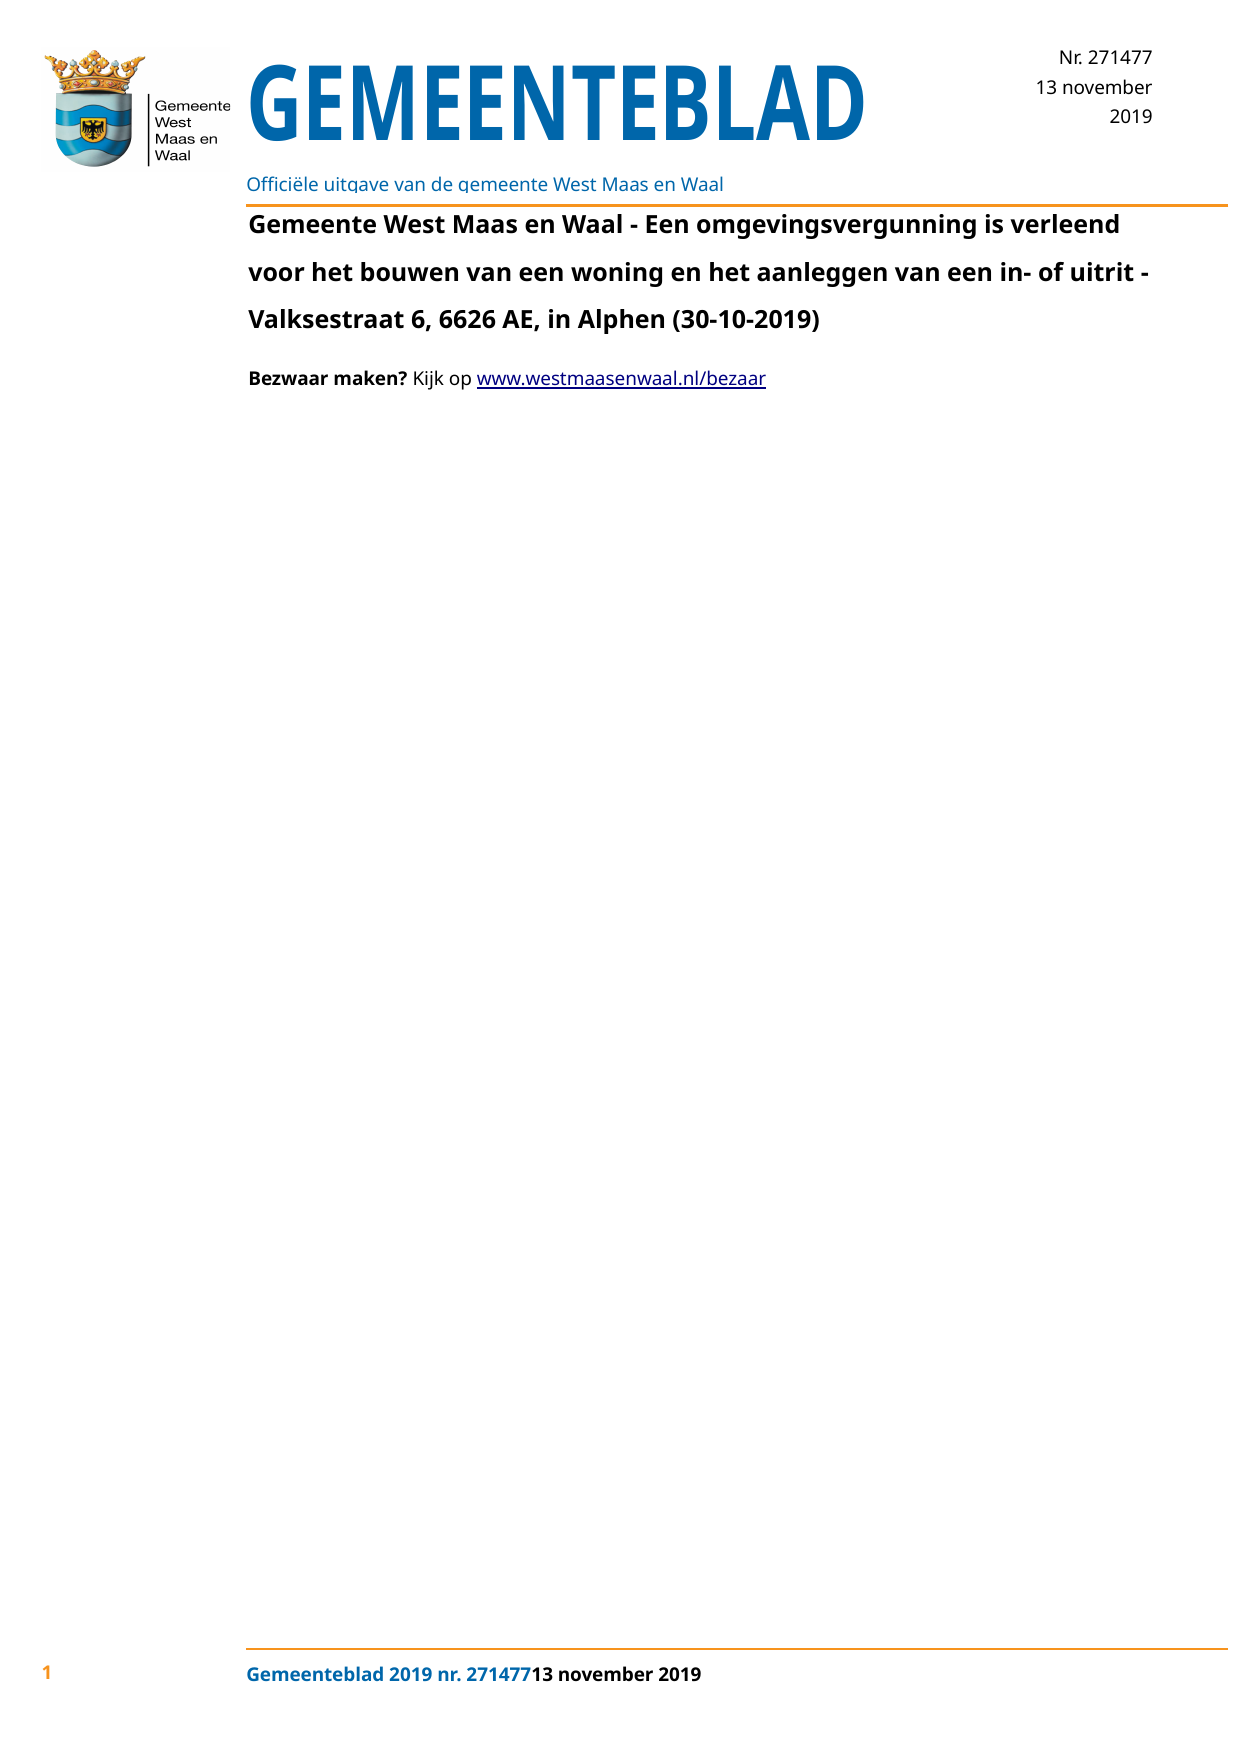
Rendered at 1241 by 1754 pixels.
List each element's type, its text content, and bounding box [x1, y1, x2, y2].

text Gemeente West Maas en Waal - Een omgevingsvergunning is verleend voor het bouwen van een woning en het aanleggen van een in- of uitrit - Valksestraat 6, 6626 AE, in Alphen (30-10-2019) [248, 207, 1152, 336]
picture [41, 47, 231, 172]
text Bezwaar maken? Kijk op www.westmaasenwaal.nl/bezaar [248, 366, 1152, 391]
